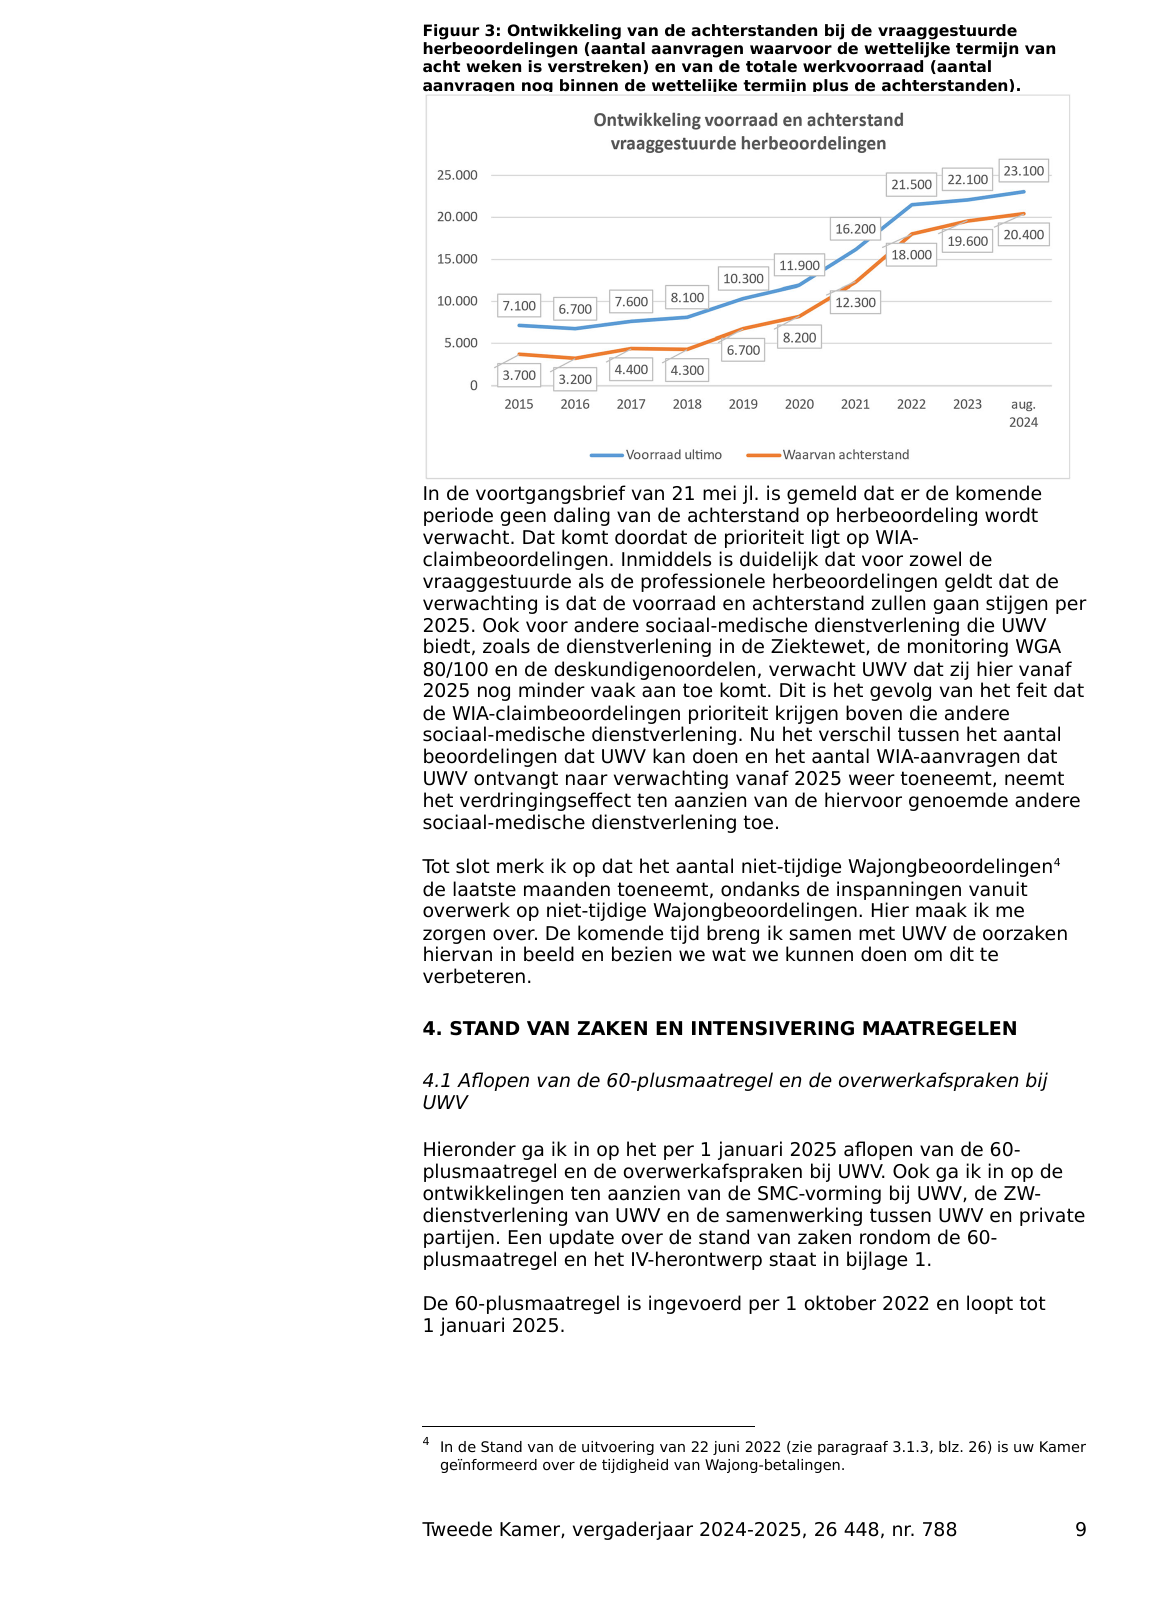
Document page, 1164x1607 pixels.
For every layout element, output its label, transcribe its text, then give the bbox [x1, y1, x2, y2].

text Hieronder ga ik in op het per 1 januari 2025 aflopen van de 60-plusmaatregel en de overwerkafspraken bij UWV. Ook ga ik in op de ontwikkelingen ten aanzien van de SMC-vorming bij UWV, de ZW-dienstverlening van UWV en de samenwerking tussen UWV en private partijen. Een update over de stand van zaken rondom de 60-plusmaatregel en het IV-herontwerp staat in bijlage 1. [422, 1139, 1087, 1271]
subtitle 4. STAND VAN ZAKEN EN INTENSIVERING MAATREGELEN [422, 1018, 1087, 1040]
text De 60-plusmaatregel is ingevoerd per 1 oktober 2022 en loopt tot 1 januari 2025. [422, 1293, 1087, 1337]
text In de Stand van de uitvoering van 22 juni 2022 (zie paragraaf 3.1.3, blz. 26) is uw Kamer geïnformeerd over de tijdigheid van Wajong-betalingen. [422, 1435, 1087, 1474]
subtitle 4.1 Aflopen van de 60-plusmaatregel en de overwerkafspraken bij UWV [422, 1070, 1087, 1114]
text Tot slot merk ik op dat het aantal niet-tijdige Wajongbeoordelingen de laatste maanden toeneemt, ondanks de inspanningen vanuit overwerk op niet-tijdige Wajongbeoordelingen. Hier maak ik me zorgen over. De komende tijd breng ik samen met UWV de oorzaken hiervan in beeld en bezien we wat we kunnen doen om dit te verbeteren. [422, 856, 1087, 988]
text Figuur 3: Ontwikkeling van de achterstanden bij de vraaggestuurde herbeoordelingen (aantal aanvragen waarvoor de wettelijke termijn van acht weken is verstreken) en van de totale werkvoorraad (aantal aanvragen nog binnen de wettelijke termijn plus de achterstanden). [422, 22, 1072, 92]
text In de voortgangsbrief van 21 mei jl. is gemeld dat er de komende periode geen daling van de achterstand op herbeoordeling wordt verwacht. Dat komt doordat de prioriteit ligt op WIA-claimbeoordelingen. Inmiddels is duidelijk dat voor zowel de vraaggestuurde als de professionele herbeoordelingen geldt dat de verwachting is dat de voorraad en achterstand zullen gaan stijgen per 2025. Ook voor andere sociaal-medische dienstverlening die UWV biedt, zoals de dienstverlening in de Ziektewet, de monitoring WGA 80/100 en de deskundigenoordelen, verwacht UWV dat zij hier vanaf 2025 nog minder vaak aan toe komt. Dit is het gevolg van het feit dat de WIA-claimbeoordelingen prioriteit krijgen boven die andere sociaal-medische dienstverlening. Nu het verschil tussen het aantal beoordelingen dat UWV kan doen en het aantal WIA-aanvragen dat UWV ontvangt naar verwachting vanaf 2025 weer toeneemt, neemt het verdringingseffect ten aanzien van de hiervoor genoemde andere sociaal-medische dienstverlening toe. [422, 137, 1087, 834]
picture [422, 92, 1072, 483]
